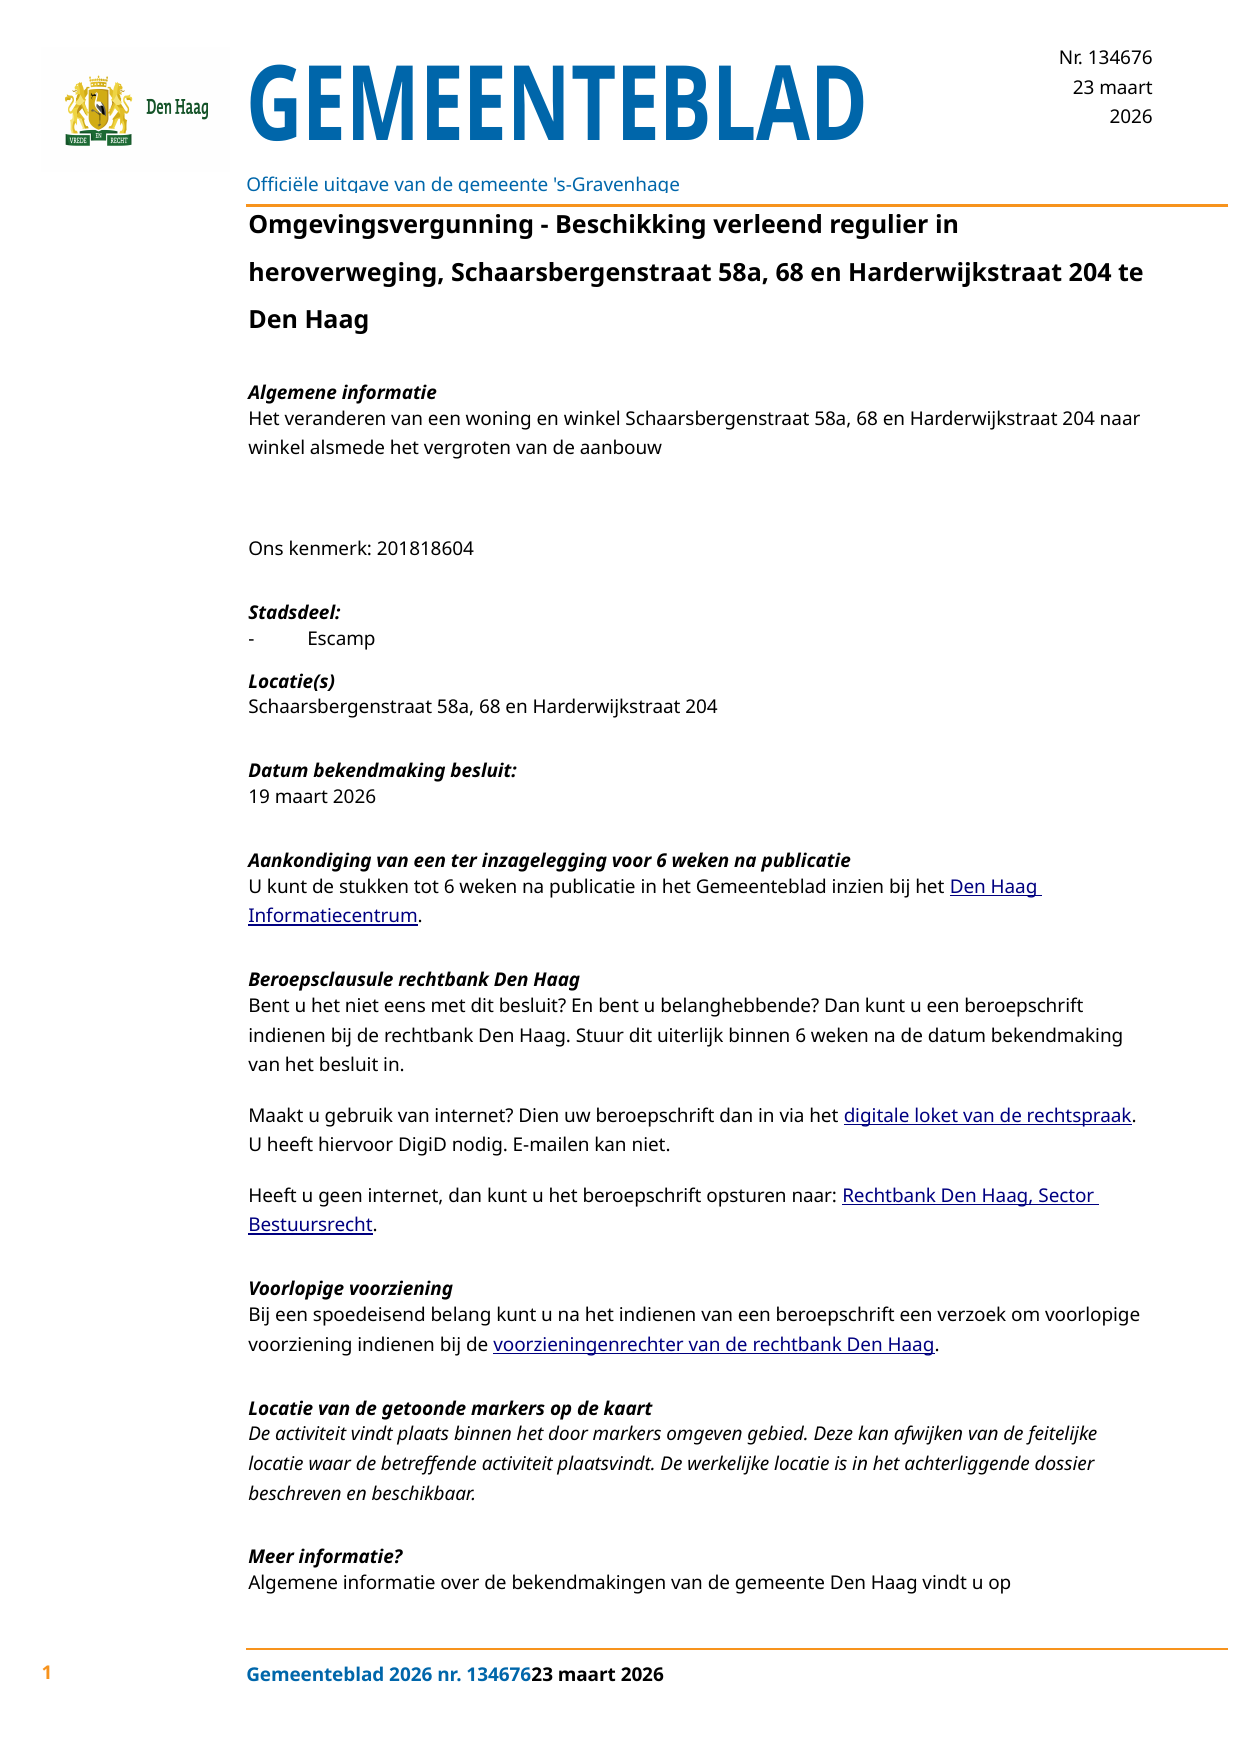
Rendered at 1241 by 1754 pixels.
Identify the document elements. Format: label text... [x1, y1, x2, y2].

text Heeft u geen internet, dan kunt u het beroepschrift opsturen naar: Rechtbank Den Haag, Sector Bestuursrecht. [248, 1182, 1152, 1237]
text Meer informatie? [248, 1544, 1152, 1569]
list Escamp [248, 625, 1152, 651]
text 19 maart 2026 [248, 783, 1152, 809]
text Algemene informatie over de bekendmakingen van de gemeente Den Haag vindt u op [248, 1569, 1152, 1595]
text Maakt u gebruik van internet? Dien uw beroepschrift dan in via het digitale loket van de rechtspraak. U heeft hiervoor DigiD nodig. E-mailen kan niet. [248, 1102, 1152, 1157]
text Beroepsclausule rechtbank Den Haag [248, 967, 1152, 992]
text Aankondiging van een ter inzagelegging voor 6 weken na publicatie [248, 847, 1152, 873]
text Omgevingsvergunning - Beschikking verleend regulier in heroverweging, Schaarsbergenstraat 58a, 68 en Harderwijkstraat 204 te Den Haag [248, 207, 1152, 336]
picture [41, 47, 231, 172]
text Bij een spoedeisend belang kunt u na het indienen van een beroepschrift een verzoek om voorlopige voorziening indienen bij de voorzieningenrechter van de rechtbank Den Haag. [248, 1301, 1152, 1357]
text Schaarsbergenstraat 58a, 68 en Harderwijkstraat 204 [248, 694, 1152, 719]
text Stadsdeel: [248, 599, 1152, 625]
text Locatie van de getoonde markers op de kaart [248, 1395, 1152, 1421]
text De activiteit vindt plaats binnen het door markers omgeven gebied. Deze kan afwijken van de feitelijke locatie waar de betreffende activiteit plaatsvindt. De werkelijke locatie is in het achterliggende dossier beschreven en beschikbaar. [248, 1421, 1152, 1505]
text Datum bekendmaking besluit: [248, 758, 1152, 783]
text Het veranderen van een woning en winkel Schaarsbergenstraat 58a, 68 en Harderwijkstraat 204 naar winkel alsmede het vergroten van de aanbouw [248, 405, 1152, 460]
text Voorlopige voorziening [248, 1276, 1152, 1301]
text Bent u het niet eens met dit besluit? En bent u belanghebbende? Dan kunt u een beroepschrift indienen bij de rechtbank Den Haag. Stuur dit uiterlijk binnen 6 weken na de datum bekendmaking van het besluit in. [248, 992, 1152, 1077]
text Locatie(s) [248, 668, 1152, 694]
text U kunt de stukken tot 6 weken na publicatie in het Gemeenteblad inzien bij het Den Haag Informatiecentrum. [248, 873, 1152, 928]
text Ons kenmerk: 201818604 [248, 535, 1152, 561]
text Algemene informatie [248, 379, 1152, 405]
